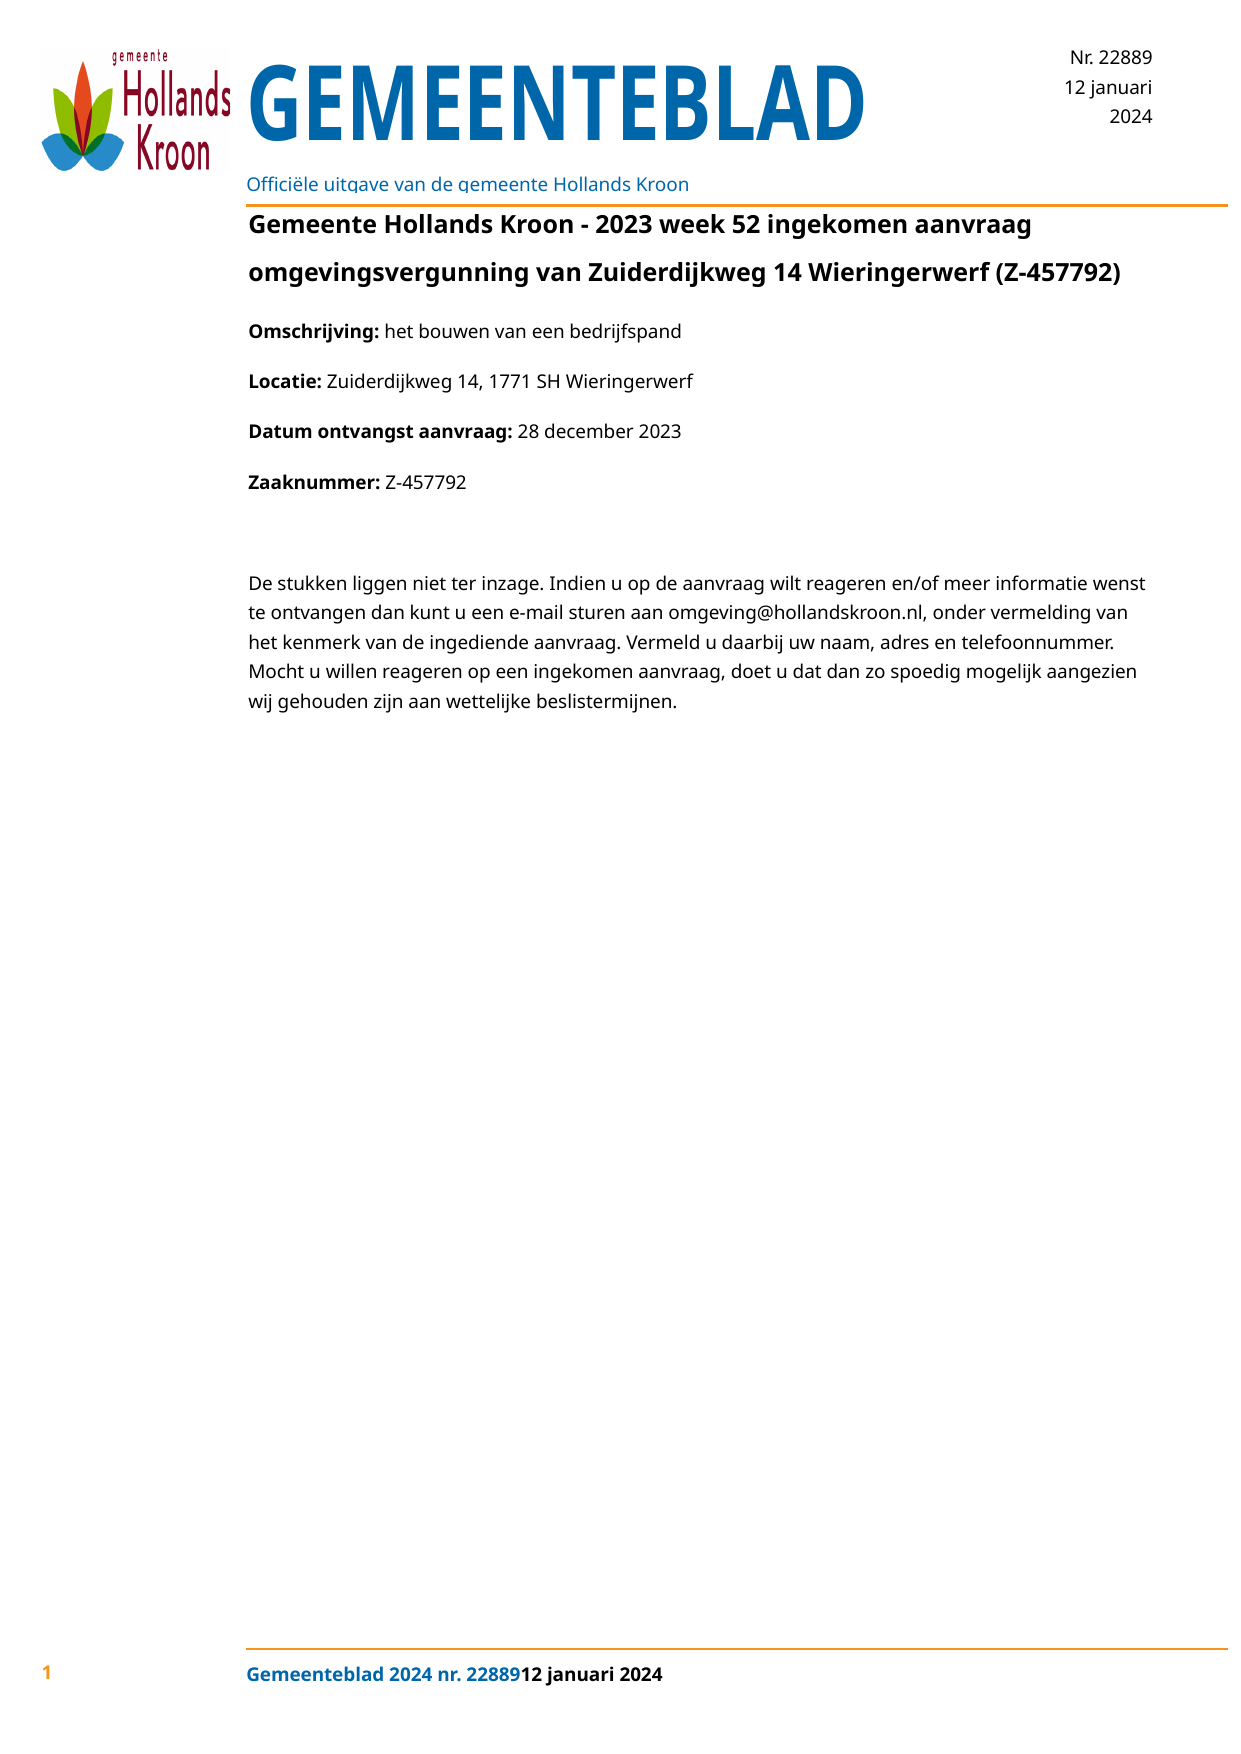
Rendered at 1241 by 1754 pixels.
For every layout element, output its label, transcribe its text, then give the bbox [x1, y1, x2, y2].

text Zaaknummer: Z-457792 [248, 469, 1152, 495]
text De stukken liggen niet ter inzage. Indien u op de aanvraag wilt reageren en/of meer informatie wenst te ontvangen dan kunt u een e-mail sturen aan omgeving@hollandskroon.nl, onder vermelding van het kenmerk van de ingediende aanvraag. Vermeld u daarbij uw naam, adres en telefoonnummer. Mocht u willen reageren op een ingekomen aanvraag, doet u dat dan zo spoedig mogelijk aangezien wij gehouden zijn aan wettelijke beslistermijnen. [248, 570, 1152, 714]
text Gemeente Hollands Kroon - 2023 week 52 ingekomen aanvraag omgevingsvergunning van Zuiderdijkweg 14 Wieringerwerf (Z-457792) [248, 207, 1152, 288]
picture [41, 47, 231, 172]
text Locatie: Zuiderdijkweg 14, 1771 SH Wieringerwerf [248, 368, 1152, 394]
text Datum ontvangst aanvraag: 28 december 2023 [248, 419, 1152, 444]
text Omschrijving: het bouwen van een bedrijfspand [248, 318, 1152, 344]
